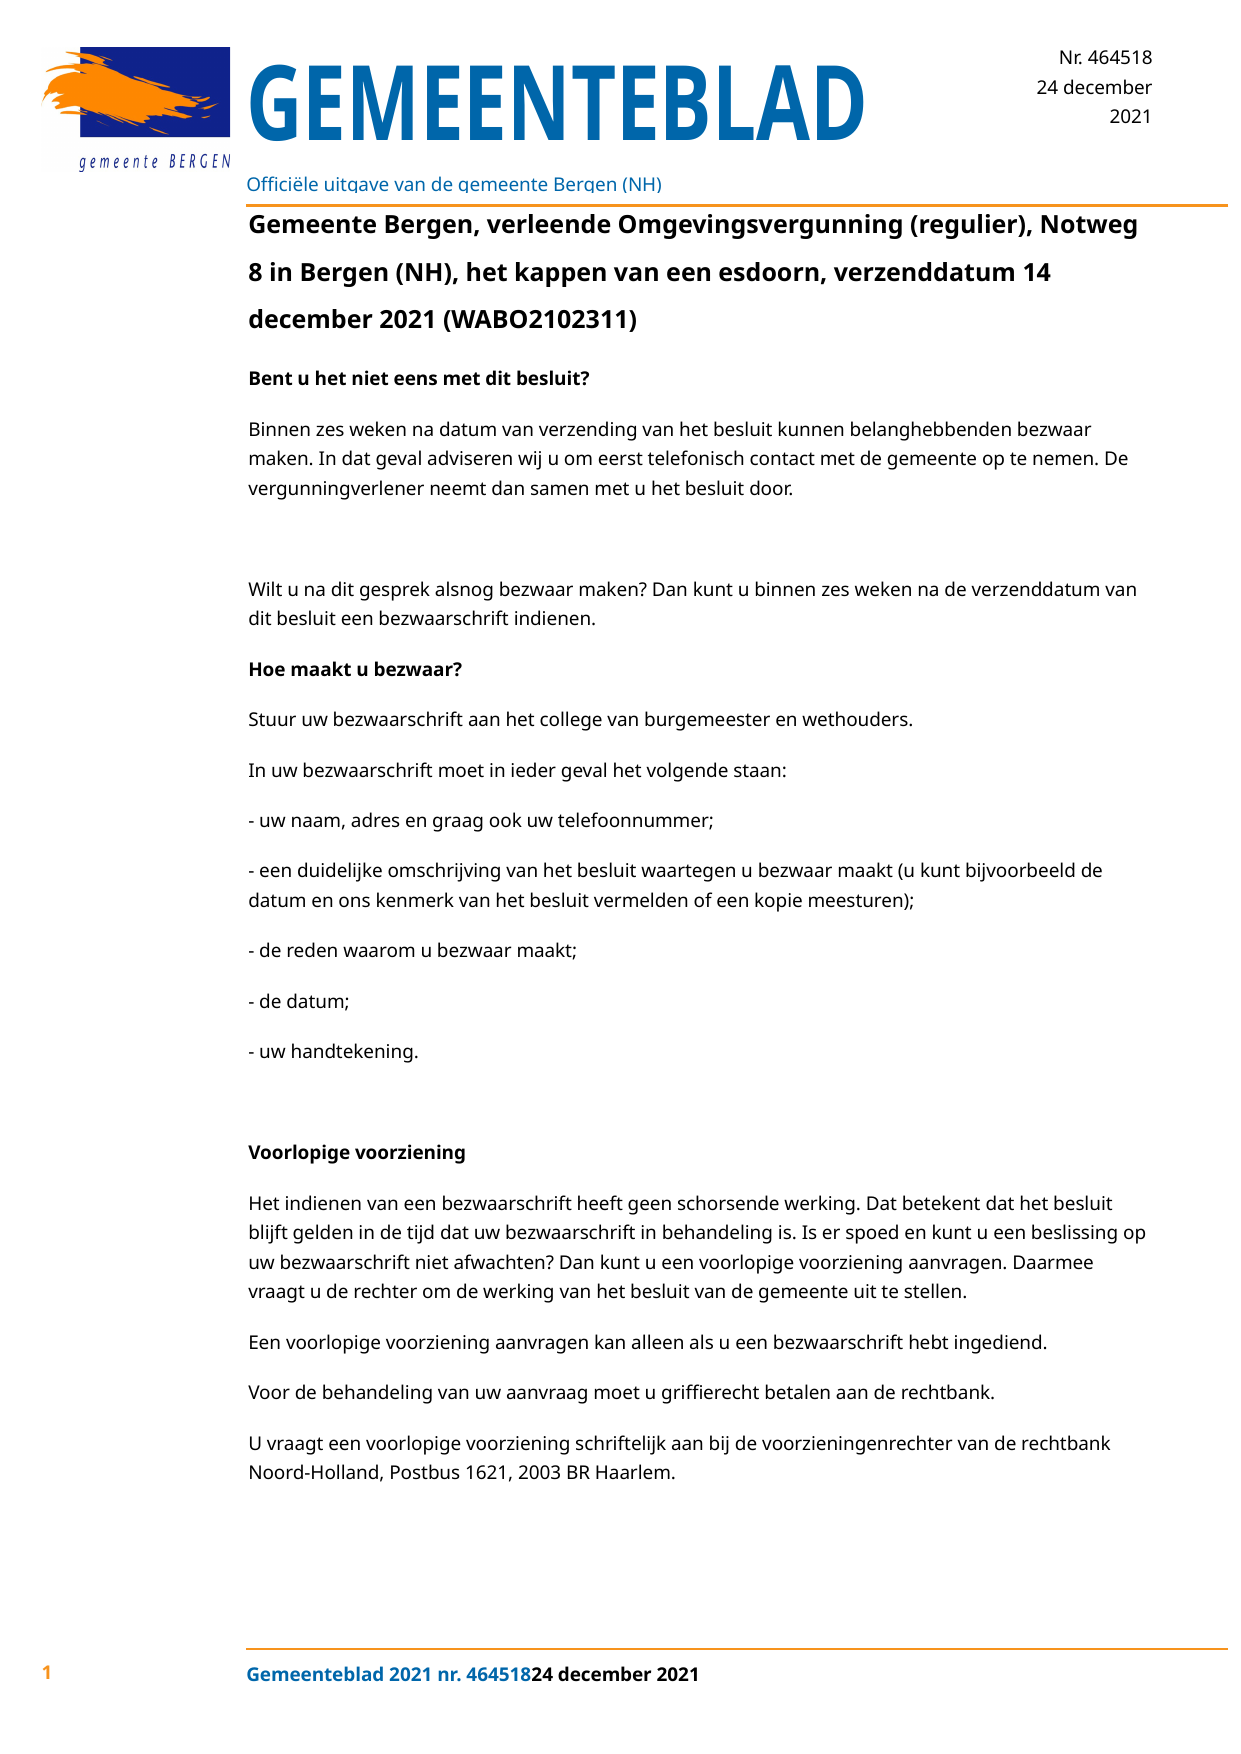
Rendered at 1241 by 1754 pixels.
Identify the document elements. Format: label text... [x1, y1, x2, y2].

text Voorlopige voorziening [248, 1139, 1152, 1165]
text Binnen zes weken na datum van verzending van het besluit kunnen belanghebbenden bezwaar maken. In dat geval adviseren wij u om eerst telefonisch contact met de gemeente op te nemen. De vergunningverlener neemt dan samen met u het besluit door. [248, 416, 1152, 501]
text - uw handtekening. [248, 1038, 1152, 1064]
text - een duidelijke omschrijving van het besluit waartegen u bezwaar maakt (u kunt bijvoorbeeld de datum en ons kenmerk van het besluit vermelden of een kopie meesturen); [248, 858, 1152, 913]
text Stuur uw bezwaarschrift aan het college van burgemeester en wethouders. [248, 706, 1152, 732]
text Het indienen van een bezwaarschrift heeft geen schorsende werking. Dat betekent dat het besluit blijft gelden in de tijd dat uw bezwaarschrift in behandeling is. Is er spoed en kunt u een beslissing op uw bezwaarschrift niet afwachten? Dan kunt u een voorlopige voorziening aanvragen. Daarmee vraagt u de rechter om de werking van het besluit van de gemeente uit te stellen. [248, 1190, 1152, 1304]
text Voor de behandeling van uw aanvraag moet u griffierecht betalen aan de rechtbank. [248, 1379, 1152, 1405]
text Een voorlopige voorziening aanvragen kan alleen als u een bezwaarschrift hebt ingediend. [248, 1329, 1152, 1354]
text In uw bezwaarschrift moet in ieder geval het volgende staan: [248, 757, 1152, 782]
text Bent u het niet eens met dit besluit? [248, 366, 1152, 391]
text Gemeente Bergen, verleende Omgevingsvergunning (regulier), Notweg 8 in Bergen (NH), het kappen van een esdoorn, verzenddatum 14 december 2021 (WABO2102311) [248, 207, 1152, 336]
text - uw naam, adres en graag ook uw telefoonnummer; [248, 807, 1152, 833]
text Hoe maakt u bezwaar? [248, 656, 1152, 682]
text - de reden waarom u bezwaar maakt; [248, 938, 1152, 963]
picture [41, 47, 231, 172]
text U vraagt een voorlopige voorziening schriftelijk aan bij de voorzieningenrechter van de rechtbank Noord-Holland, Postbus 1621, 2003 BR Haarlem. [248, 1430, 1152, 1485]
text Wilt u na dit gesprek alsnog bezwaar maken? Dan kunt u binnen zes weken na de verzenddatum van dit besluit een bezwaarschrift indienen. [248, 576, 1152, 631]
text - de datum; [248, 988, 1152, 1014]
